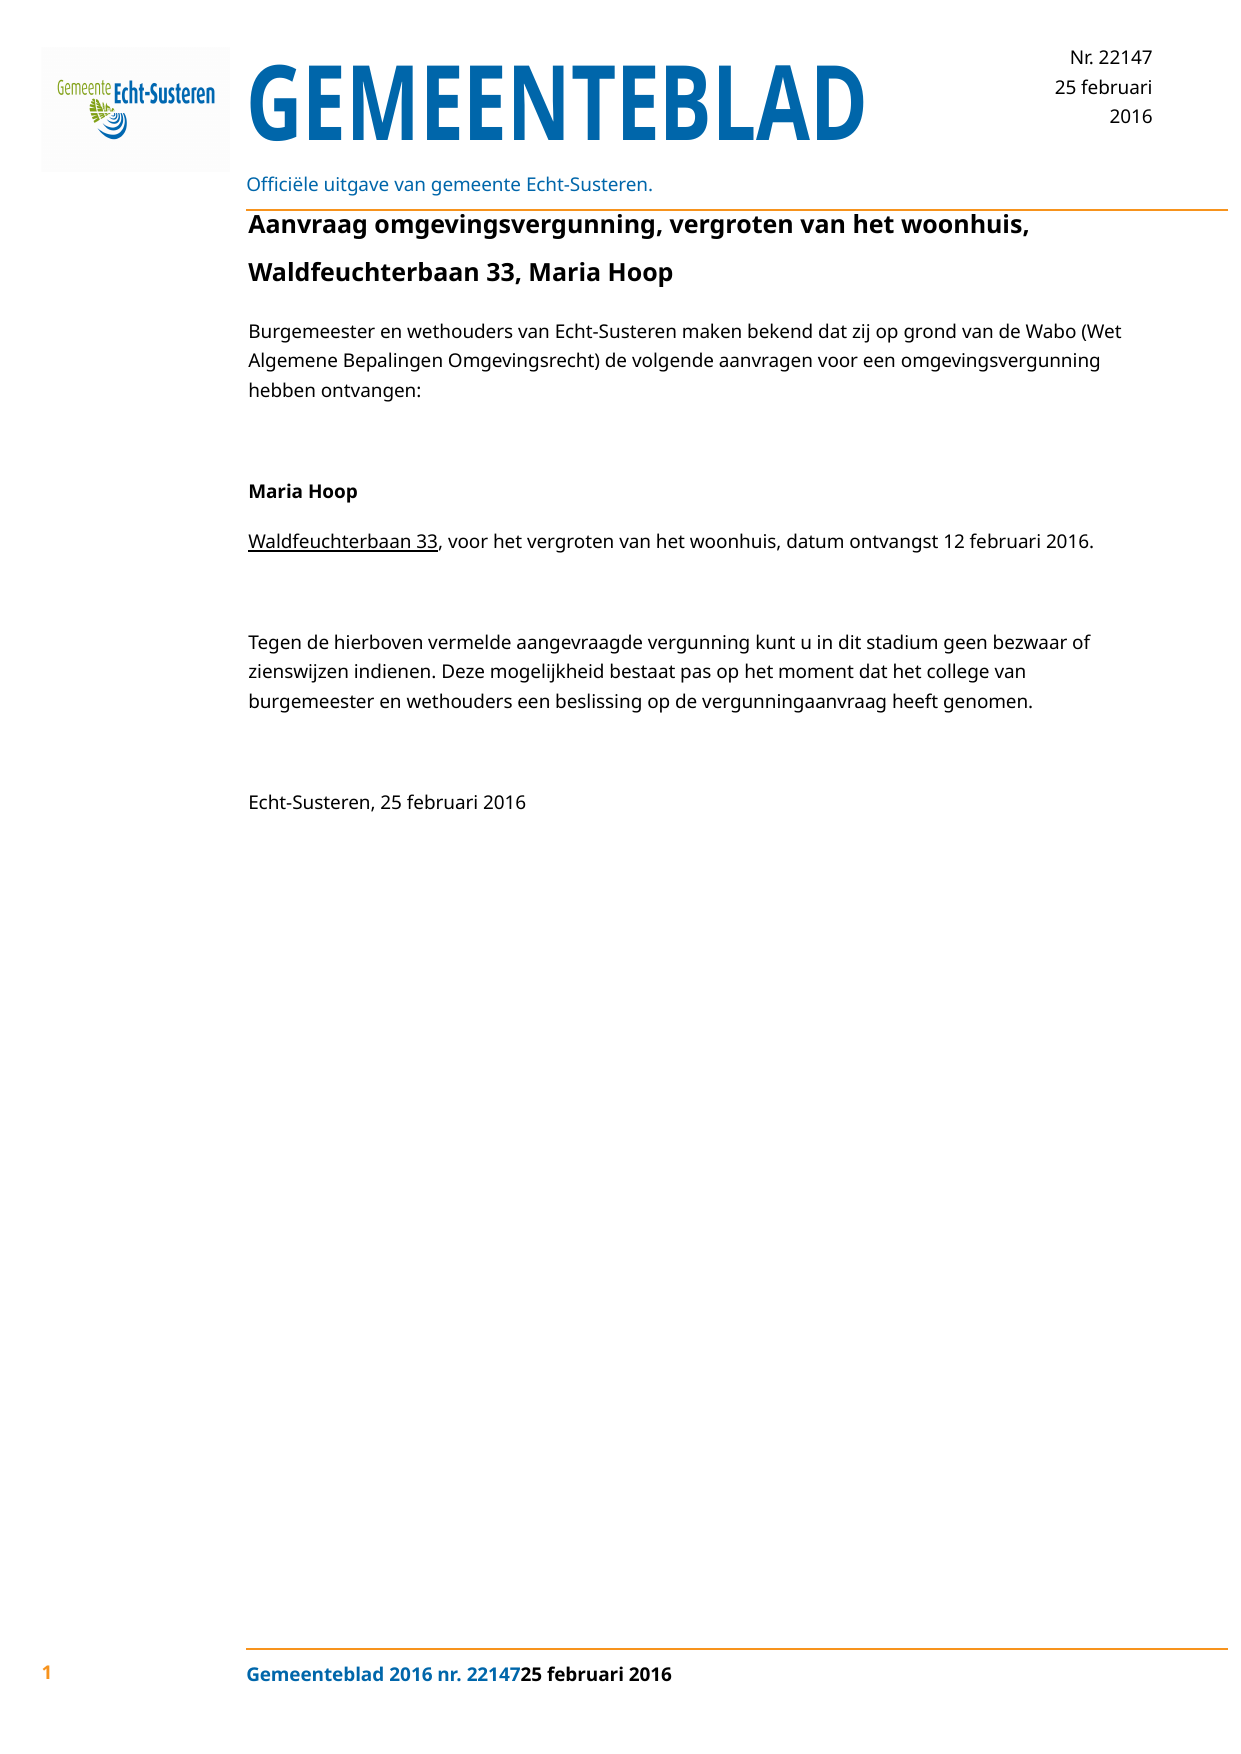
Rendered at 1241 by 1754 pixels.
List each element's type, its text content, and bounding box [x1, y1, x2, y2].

text Aanvraag omgevingsvergunning, vergroten van het woonhuis, Waldfeuchterbaan 33, Maria Hoop [248, 211, 1152, 288]
text Burgemeester en wethouders van Echt-Susteren maken bekend dat zij op grond van de Wabo (Wet Algemene Bepalingen Omgevingsrecht) de volgende aanvragen voor een omgevingsvergunning hebben ontvangen: [248, 318, 1152, 403]
text Maria Hoop [248, 478, 1152, 504]
text Tegen de hierboven vermelde aangevraagde vergunning kunt u in dit stadium geen bezwaar of zienswijzen indienen. Deze mogelijkheid bestaat pas op het moment dat het college van burgemeester en wethouders een beslissing op de vergunningaanvraag heeft genomen. [248, 629, 1152, 714]
picture [41, 47, 231, 172]
text Echt-Susteren, 25 februari 2016 [248, 789, 1152, 815]
text Waldfeuchterbaan 33, voor het vergroten van het woonhuis, datum ontvangst 12 februari 2016. [248, 528, 1152, 554]
